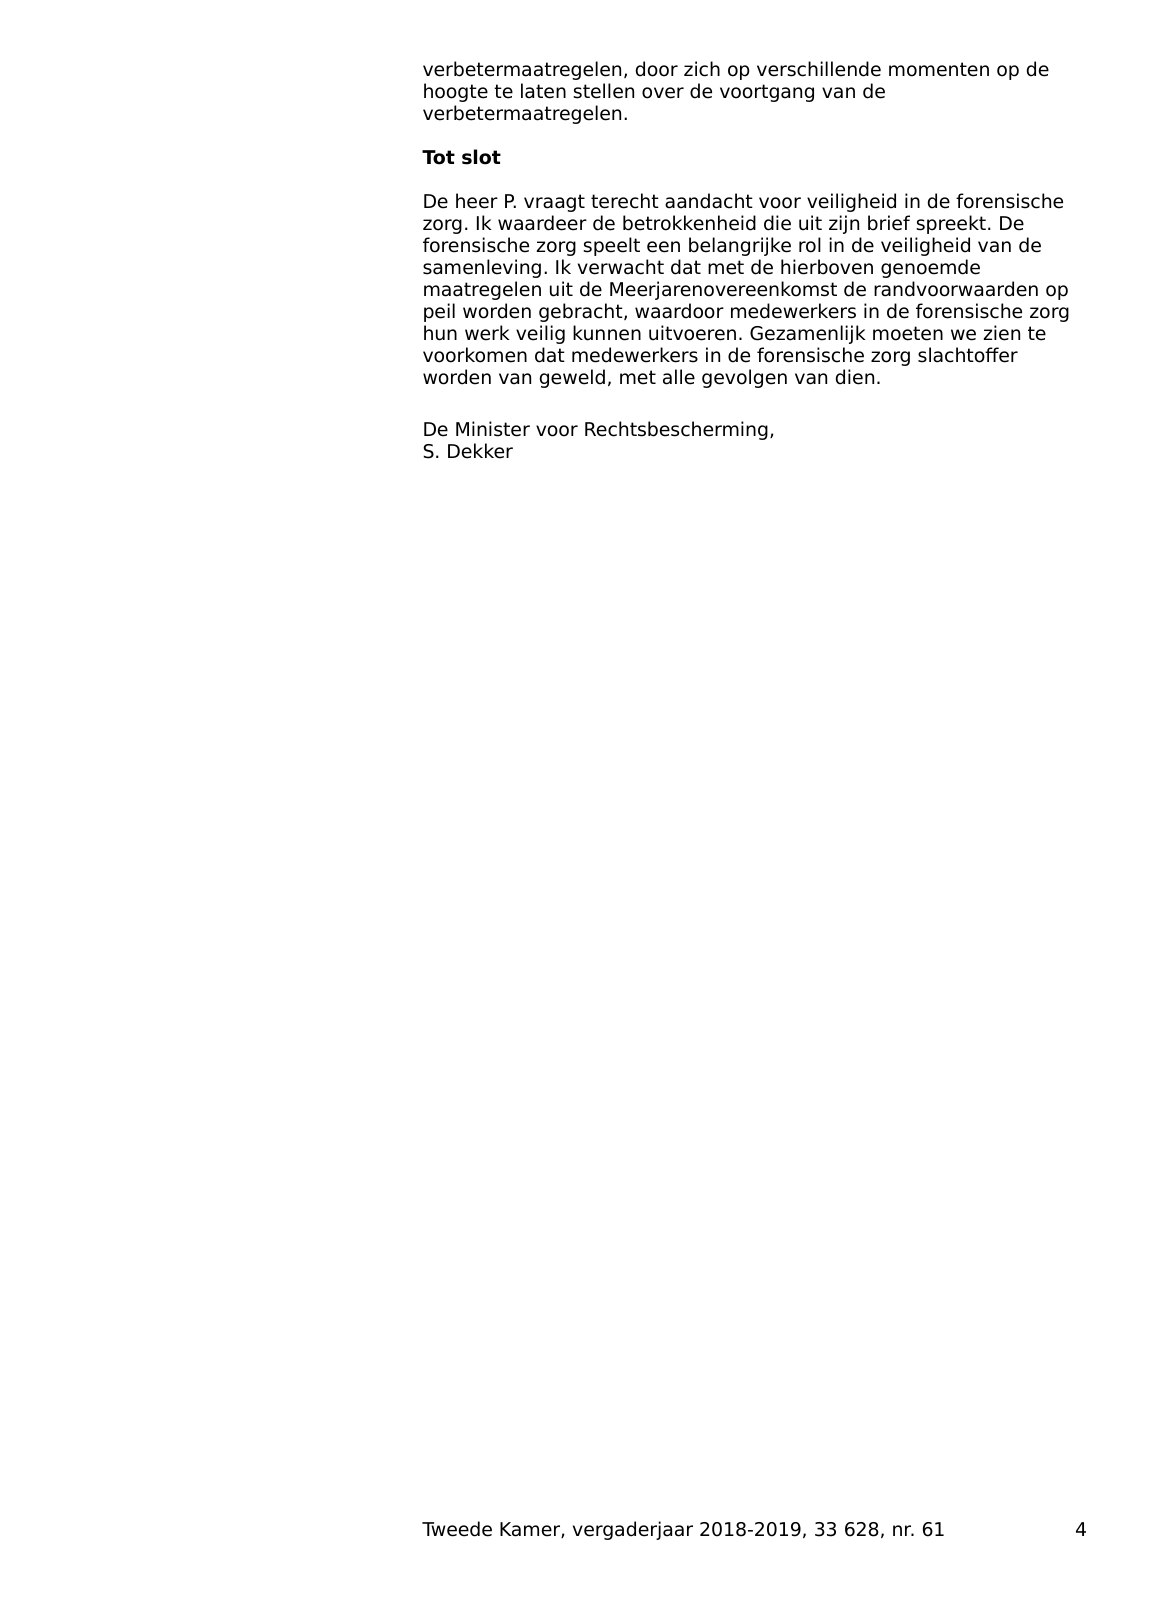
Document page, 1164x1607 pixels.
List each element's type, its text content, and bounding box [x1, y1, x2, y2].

subtitle Tot slot [422, 147, 1087, 169]
text De heer P. vraagt terecht aandacht voor veiligheid in de forensische zorg. Ik waardeer de betrokkenheid die uit zijn brief spreekt. De forensische zorg speelt een belangrijke rol in de veiligheid van de samenleving. Ik verwacht dat met de hierboven genoemde maatregelen uit de Meerjarenovereenkomst de randvoorwaarden op peil worden gebracht, waardoor medewerkers in de forensische zorg hun werk veilig kunnen uitvoeren. Gezamenlijk moeten we zien te voorkomen dat medewerkers in de forensische zorg slachtoffer worden van geweld, met alle gevolgen van dien. [422, 191, 1087, 389]
text verbetermaatregelen, door zich op verschillende momenten op de hoogte te laten stellen over de voortgang van de verbetermaatregelen. [422, 59, 1087, 125]
text De Minister voor Rechtsbescherming, S. Dekker [422, 419, 1087, 463]
